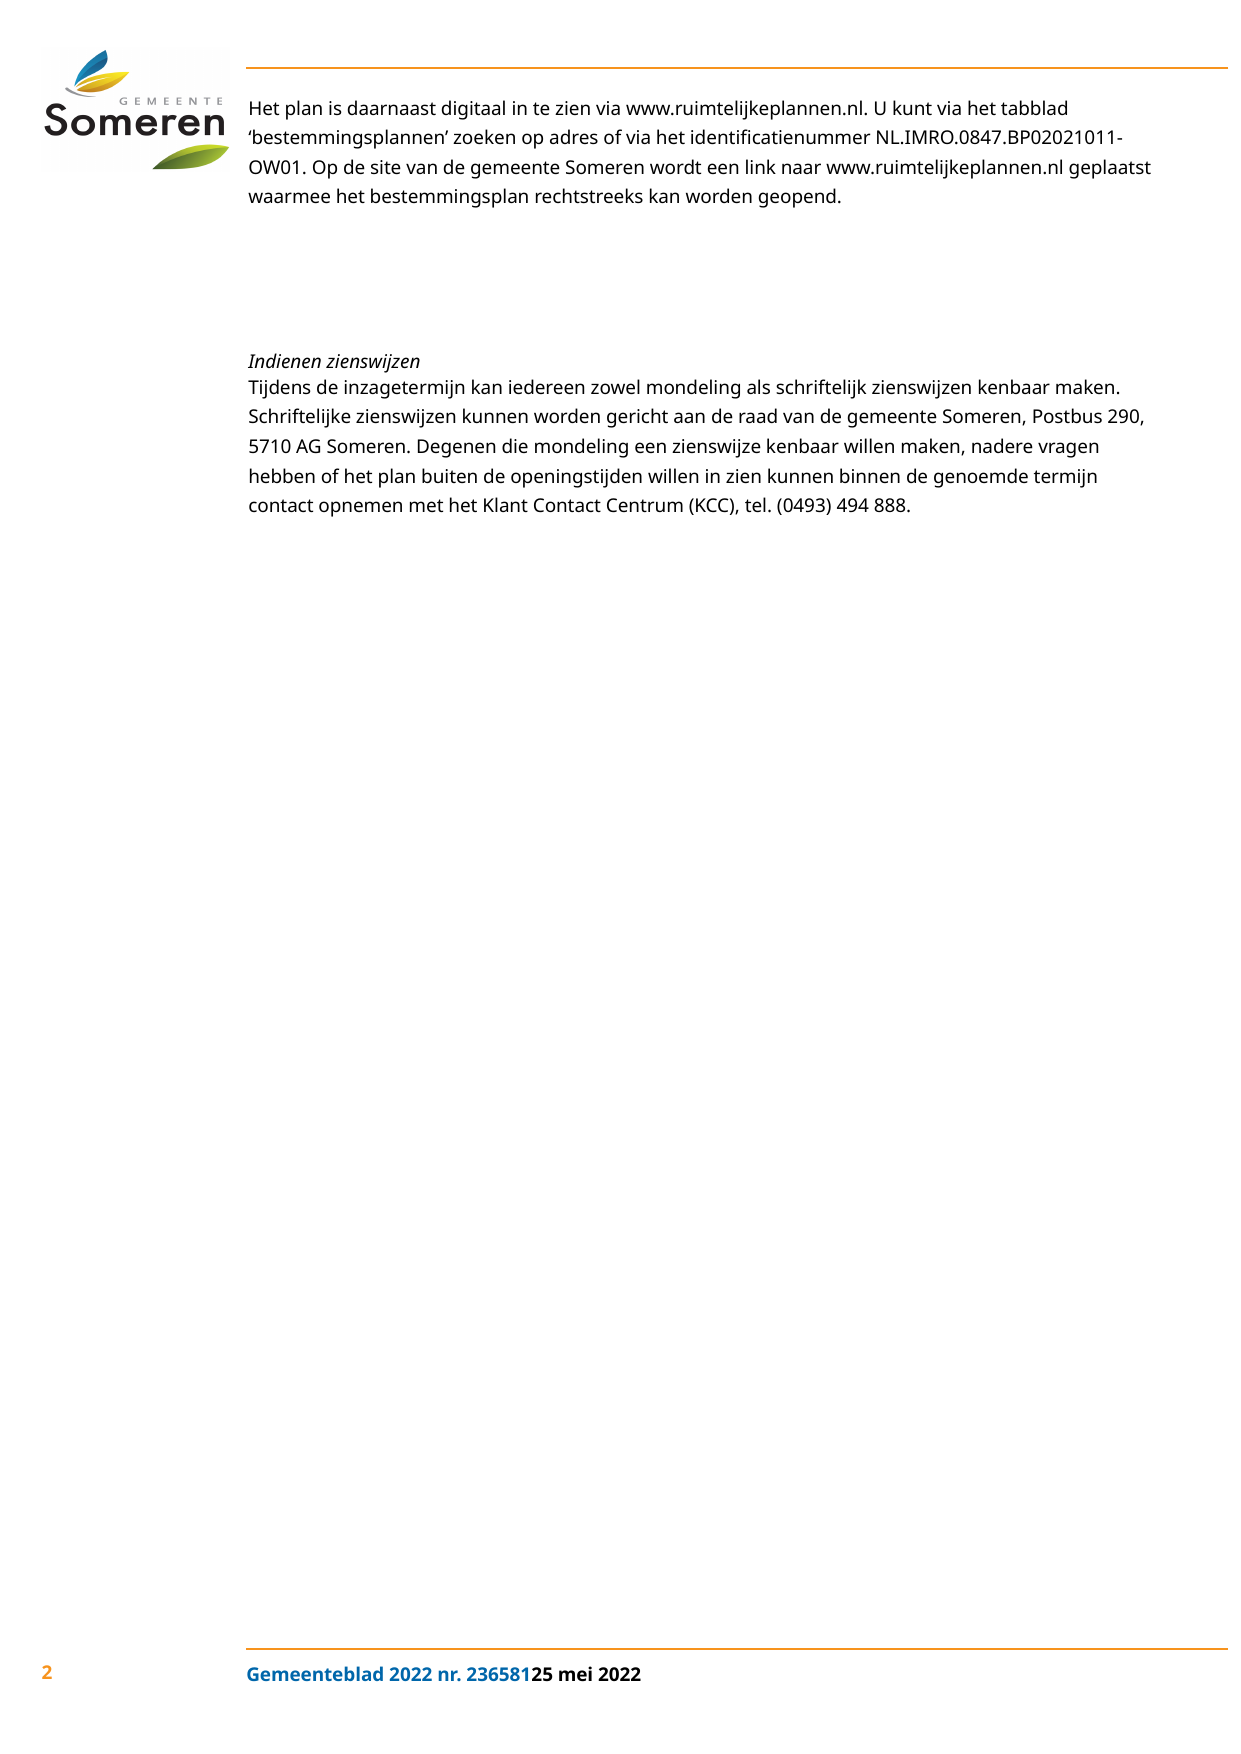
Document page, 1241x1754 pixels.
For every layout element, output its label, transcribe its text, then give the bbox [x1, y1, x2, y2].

picture [41, 47, 231, 172]
text Indienen zienswijzen [248, 348, 1152, 374]
text Het plan is daarnaast digitaal in te zien via www.ruimtelijkeplannen.nl. U kunt via het tabblad ‘bestemmingsplannen’ zoeken op adres of via het identificatienummer NL.IMRO.0847.BP02021011-OW01. Op de site van de gemeente Someren wordt een link naar www.ruimtelijkeplannen.nl geplaatst waarmee het bestemmingsplan rechtstreeks kan worden geopend. [248, 95, 1152, 209]
text Tijdens de inzagetermijn kan iedereen zowel mondeling als schriftelijk zienswijzen kenbaar maken. Schriftelijke zienswijzen kunnen worden gericht aan de raad van de gemeente Someren, Postbus 290, 5710 AG Someren. Degenen die mondeling een zienswijze kenbaar willen maken, nadere vragen hebben of het plan buiten de openingstijden willen in zien kunnen binnen de genoemde termijn contact opnemen met het Klant Contact Centrum (KCC), tel. (0493) 494 888. [248, 374, 1152, 518]
